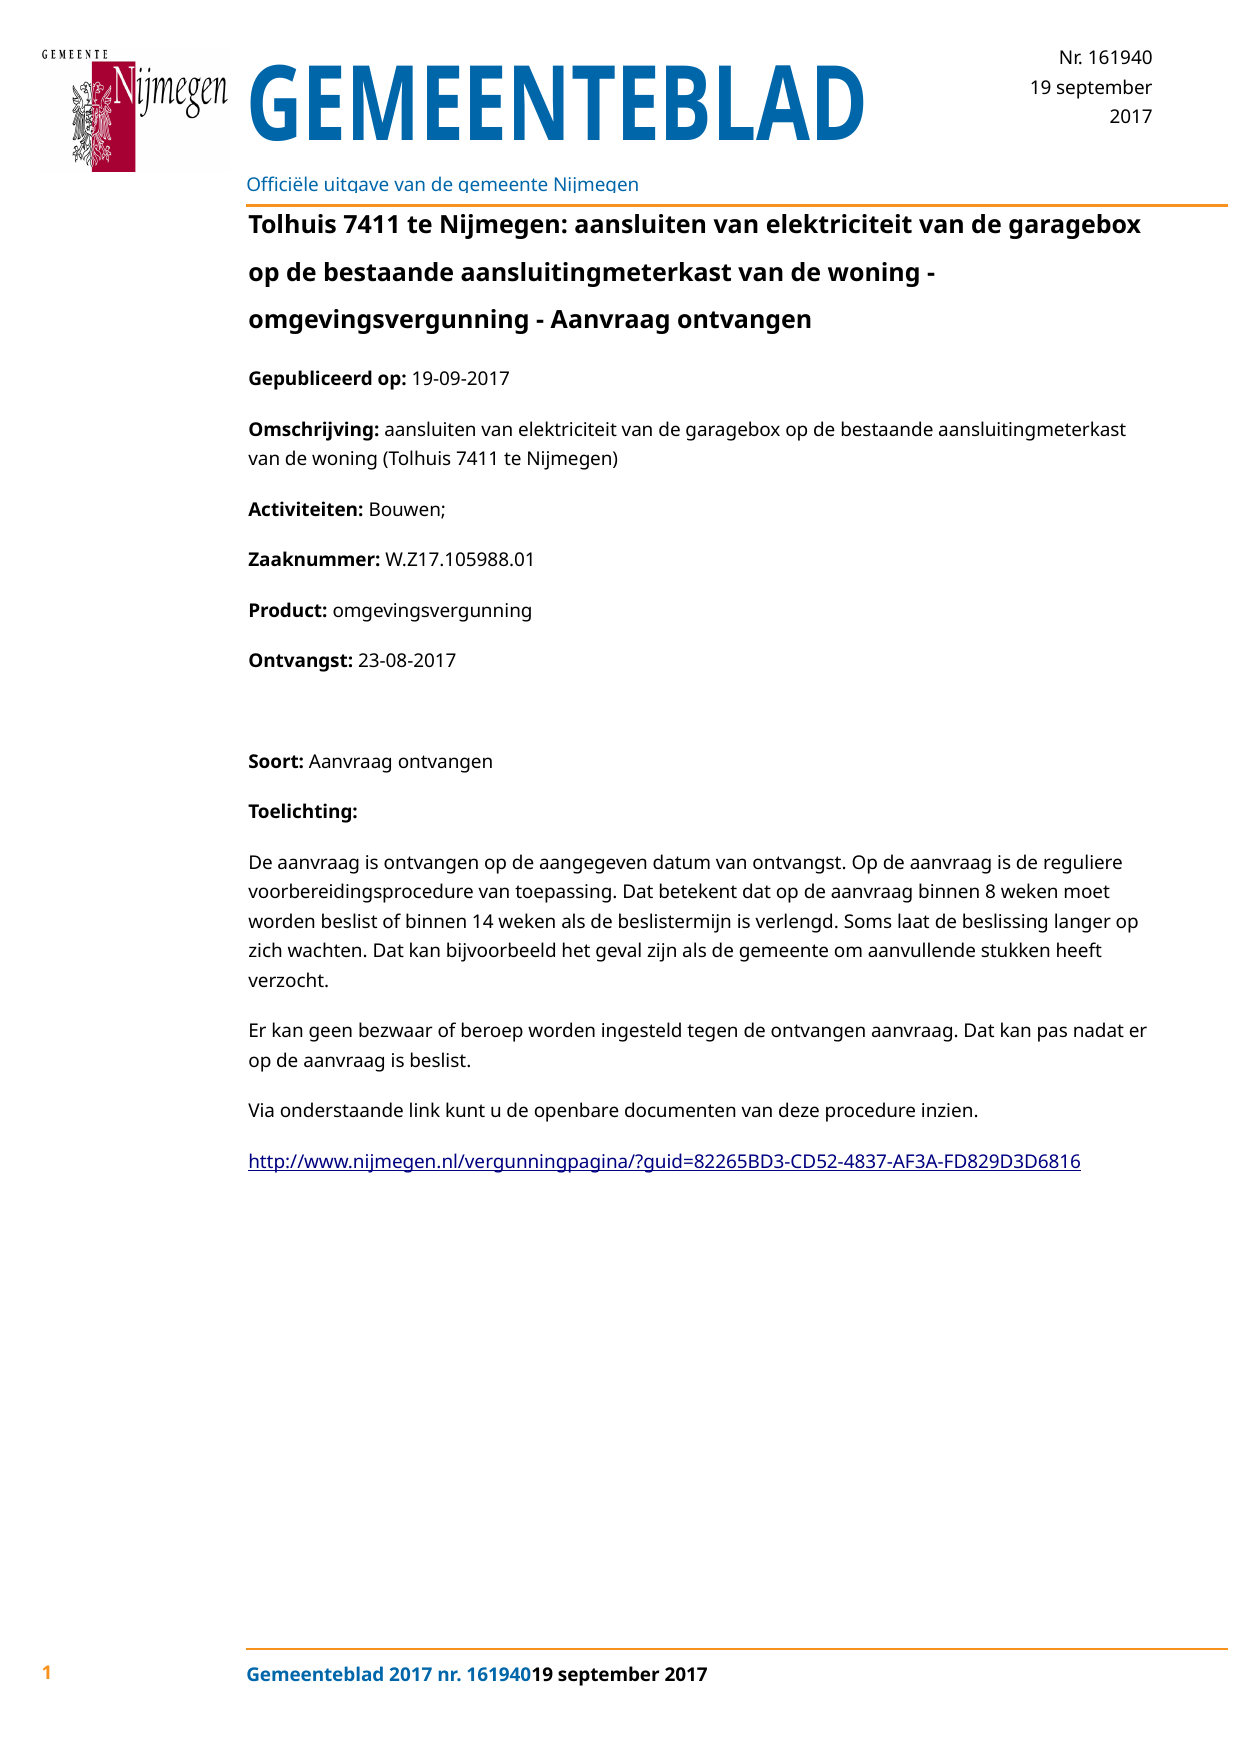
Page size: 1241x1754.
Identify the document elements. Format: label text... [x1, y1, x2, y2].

text Toelichting: [248, 798, 1152, 824]
text Activiteiten: Bouwen; [248, 496, 1152, 522]
text Soort: Aanvraag ontvangen [248, 748, 1152, 774]
text Er kan geen bezwaar of beroep worden ingesteld tegen de ontvangen aanvraag. Dat kan pas nadat er op de aanvraag is beslist. [248, 1018, 1152, 1073]
text Zaaknummer: W.Z17.105988.01 [248, 546, 1152, 572]
text Product: omgevingsvergunning [248, 597, 1152, 622]
picture [41, 47, 231, 172]
text De aanvraag is ontvangen op de aangegeven datum van ontvangst. Op de aanvraag is de reguliere voorbereidingsprocedure van toepassing. Dat betekent dat op de aanvraag binnen 8 weken moet worden beslist of binnen 14 weken als de beslistermijn is verlengd. Soms laat de beslissing langer op zich wachten. Dat kan bijvoorbeeld het geval zijn als de gemeente om aanvullende stukken heeft verzocht. [248, 849, 1152, 993]
text Ontvangst: 23-08-2017 [248, 647, 1152, 673]
text Gepubliceerd op: 19-09-2017 [248, 366, 1152, 391]
text Omschrijving: aansluiten van elektriciteit van de garagebox op de bestaande aansluitingmeterkast van de woning (Tolhuis 7411 te Nijmegen) [248, 416, 1152, 471]
text Tolhuis 7411 te Nijmegen: aansluiten van elektriciteit van de garagebox op de bestaande aansluitingmeterkast van de woning - omgevingsvergunning - Aanvraag ontvangen [248, 207, 1152, 336]
text Via onderstaande link kunt u de openbare documenten van deze procedure inzien. [248, 1098, 1152, 1123]
text http://www.nijmegen.nl/vergunningpagina/?guid=82265BD3-CD52-4837-AF3A-FD829D3D6816 [248, 1148, 1152, 1174]
